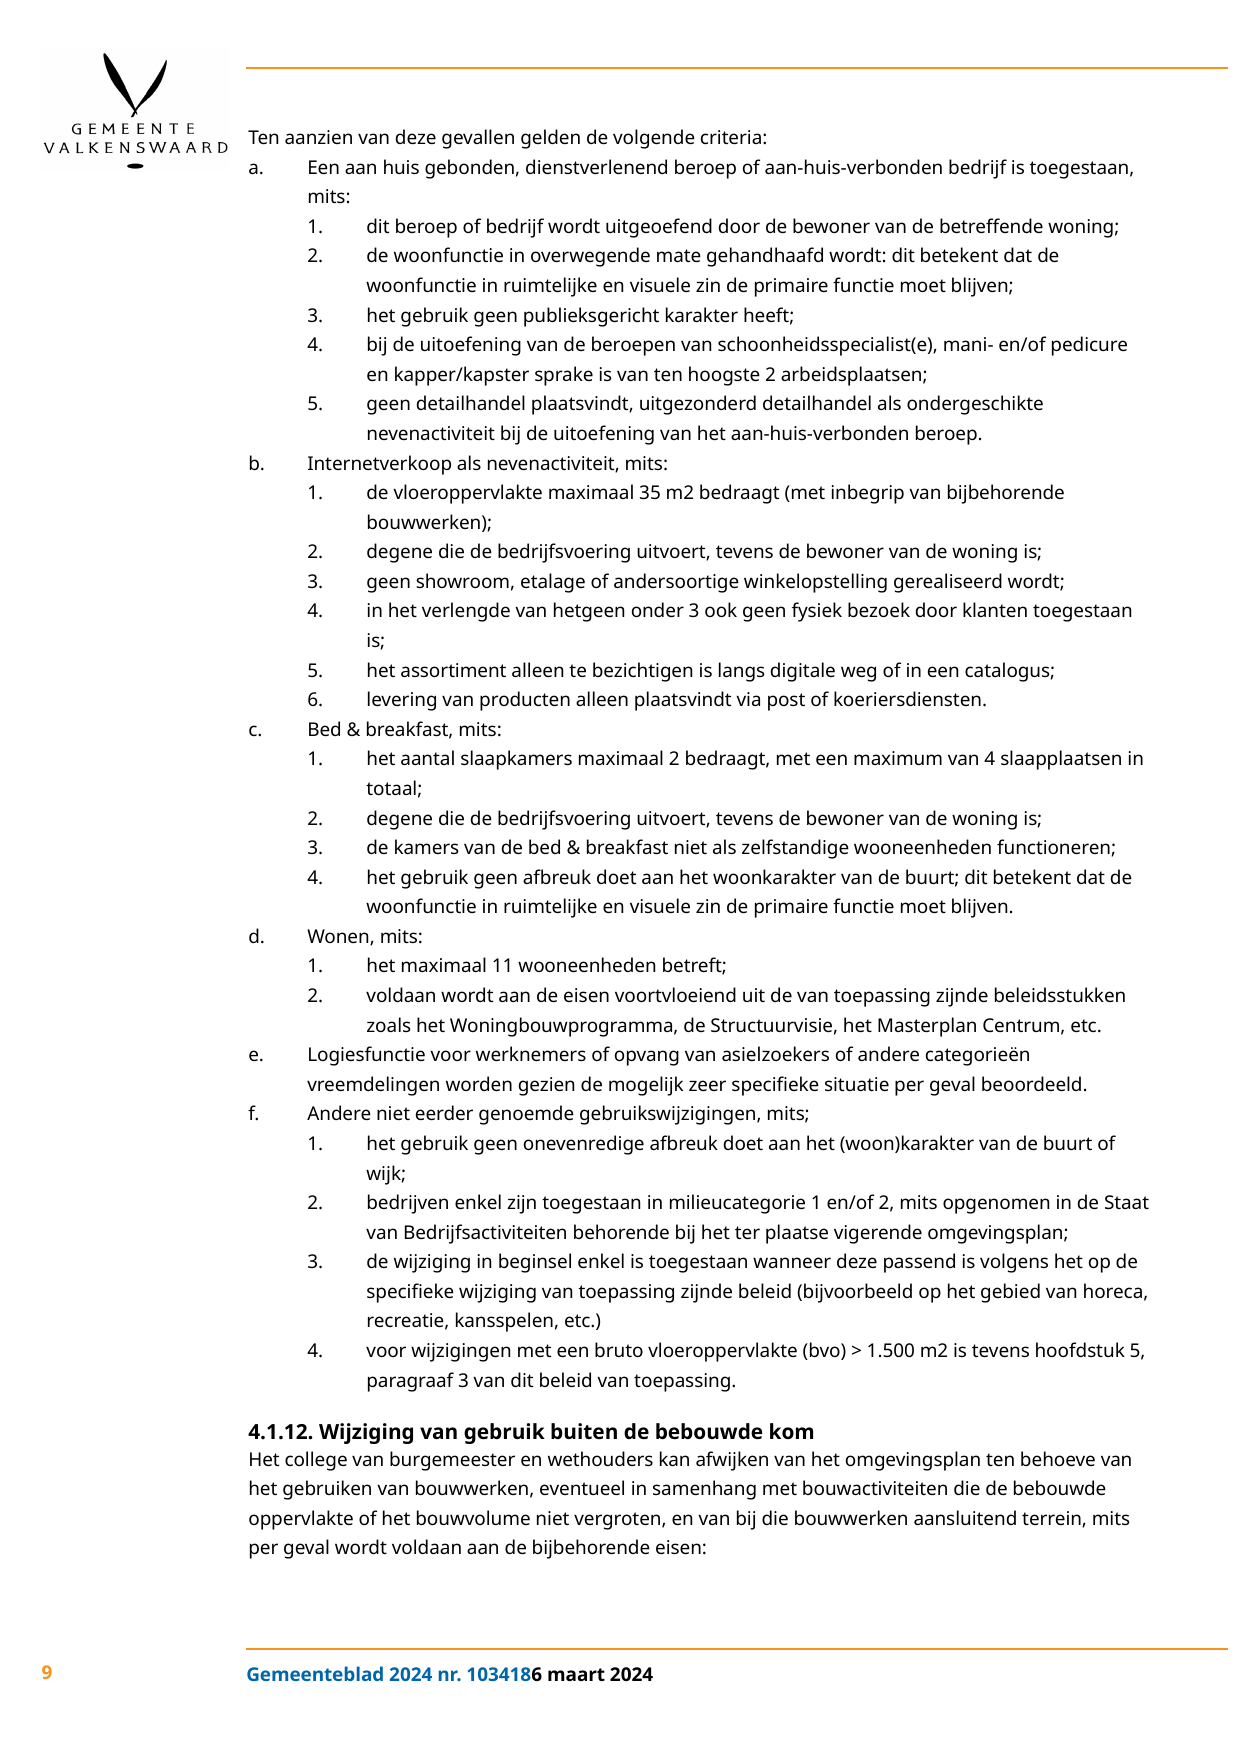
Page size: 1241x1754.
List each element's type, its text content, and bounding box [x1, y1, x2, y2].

list de wijziging in beginsel enkel is toegestaan wanneer deze passend is volgens het op de specifieke wijziging van toepassing zijnde beleid (bijvoorbeeld op het gebied van horeca, recreatie, kansspelen, etc.) [307, 1248, 1152, 1333]
list voldaan wordt aan de eisen voortvloeiend uit de van toepassing zijnde beleidsstukken zoals het Woningbouwprogramma, de Structuurvisie, het Masterplan Centrum, etc. [307, 982, 1152, 1038]
text Het college van burgemeester en wethouders kan afwijken van het omgevingsplan ten behoeve van het gebruiken van bouwwerken, eventueel in samenhang met bouwactiviteiten die de bebouwde oppervlakte of het bouwvolume niet vergroten, en van bij die bouwwerken aansluitend terrein, mits per geval wordt voldaan aan de bijbehorende eisen: [248, 1446, 1152, 1560]
list Internetverkoop als nevenactiviteit, mits: [248, 450, 1152, 476]
list voor wijzigingen met een bruto vloeroppervlakte (bvo) > 1.500 m2 is tevens hoofdstuk 5, paragraaf 3 van dit beleid van toepassing. [307, 1337, 1152, 1393]
list dit beroep of bedrijf wordt uitgeoefend door de bewoner van de betreffende woning; [307, 213, 1152, 239]
list het gebruik geen onevenredige afbreuk doet aan het (woon)karakter van de buurt of wijk; [307, 1130, 1152, 1186]
list levering van producten alleen plaatsvindt via post of koeriersdiensten. [307, 686, 1152, 712]
text Ten aanzien van deze gevallen gelden de volgende criteria: [248, 124, 1152, 150]
list het aantal slaapkamers maximaal 2 bedraagt, met een maximum van 4 slaapplaatsen in totaal; [307, 746, 1152, 801]
list Andere niet eerder genoemde gebruikswijzigingen, mits; [248, 1101, 1152, 1126]
list degene die de bedrijfsvoering uitvoert, tevens de bewoner van de woning is; [307, 538, 1152, 564]
list Logiesfunctie voor werknemers of opvang van asielzoekers of andere categorieën vreemdelingen worden gezien de mogelijk zeer specifieke situatie per geval beoordeeld. [248, 1041, 1152, 1097]
list Wonen, mits: [248, 923, 1152, 949]
text 4.1.12. Wijziging van gebruik buiten de bebouwde kom [248, 1417, 1152, 1446]
list het gebruik geen afbreuk doet aan het woonkarakter van de buurt; dit betekent dat de woonfunctie in ruimtelijke en visuele zin de primaire functie moet blijven. [307, 864, 1152, 919]
list Bed & breakfast, mits: [248, 716, 1152, 742]
list in het verlengde van hetgeen onder 3 ook geen fysiek bezoek door klanten toegestaan is; [307, 598, 1152, 653]
list de woonfunctie in overwegende mate gehandhaafd wordt: dit betekent dat de woonfunctie in ruimtelijke en visuele zin de primaire functie moet blijven; [307, 243, 1152, 298]
list bij de uitoefening van de beroepen van schoonheidsspecialist(e), mani- en/of pedicure en kapper/kapster sprake is van ten hoogste 2 arbeidsplaatsen; [307, 331, 1152, 387]
list Een aan huis gebonden, dienstverlenend beroep of aan-huis-verbonden bedrijf is toegestaan, mits: [248, 154, 1152, 209]
list geen detailhandel plaatsvindt, uitgezonderd detailhandel als ondergeschikte nevenactiviteit bij de uitoefening van het aan-huis-verbonden beroep. [307, 391, 1152, 446]
list het gebruik geen publieksgericht karakter heeft; [307, 302, 1152, 328]
list het assortiment alleen te bezichtigen is langs digitale weg of in een catalogus; [307, 657, 1152, 683]
list geen showroom, etalage of andersoortige winkelopstelling gerealiseerd wordt; [307, 568, 1152, 594]
list de kamers van de bed & breakfast niet als zelfstandige wooneenheden functioneren; [307, 834, 1152, 860]
picture [41, 47, 231, 172]
list degene die de bedrijfsvoering uitvoert, tevens de bewoner van de woning is; [307, 805, 1152, 831]
list bedrijven enkel zijn toegestaan in milieucategorie 1 en/of 2, mits opgenomen in de Staat van Bedrijfsactiviteiten behorende bij het ter plaatse vigerende omgevingsplan; [307, 1189, 1152, 1245]
list de vloeroppervlakte maximaal 35 m2 bedraagt (met inbegrip van bijbehorende bouwwerken); [307, 479, 1152, 535]
list het maximaal 11 wooneenheden betreft; [307, 953, 1152, 978]
